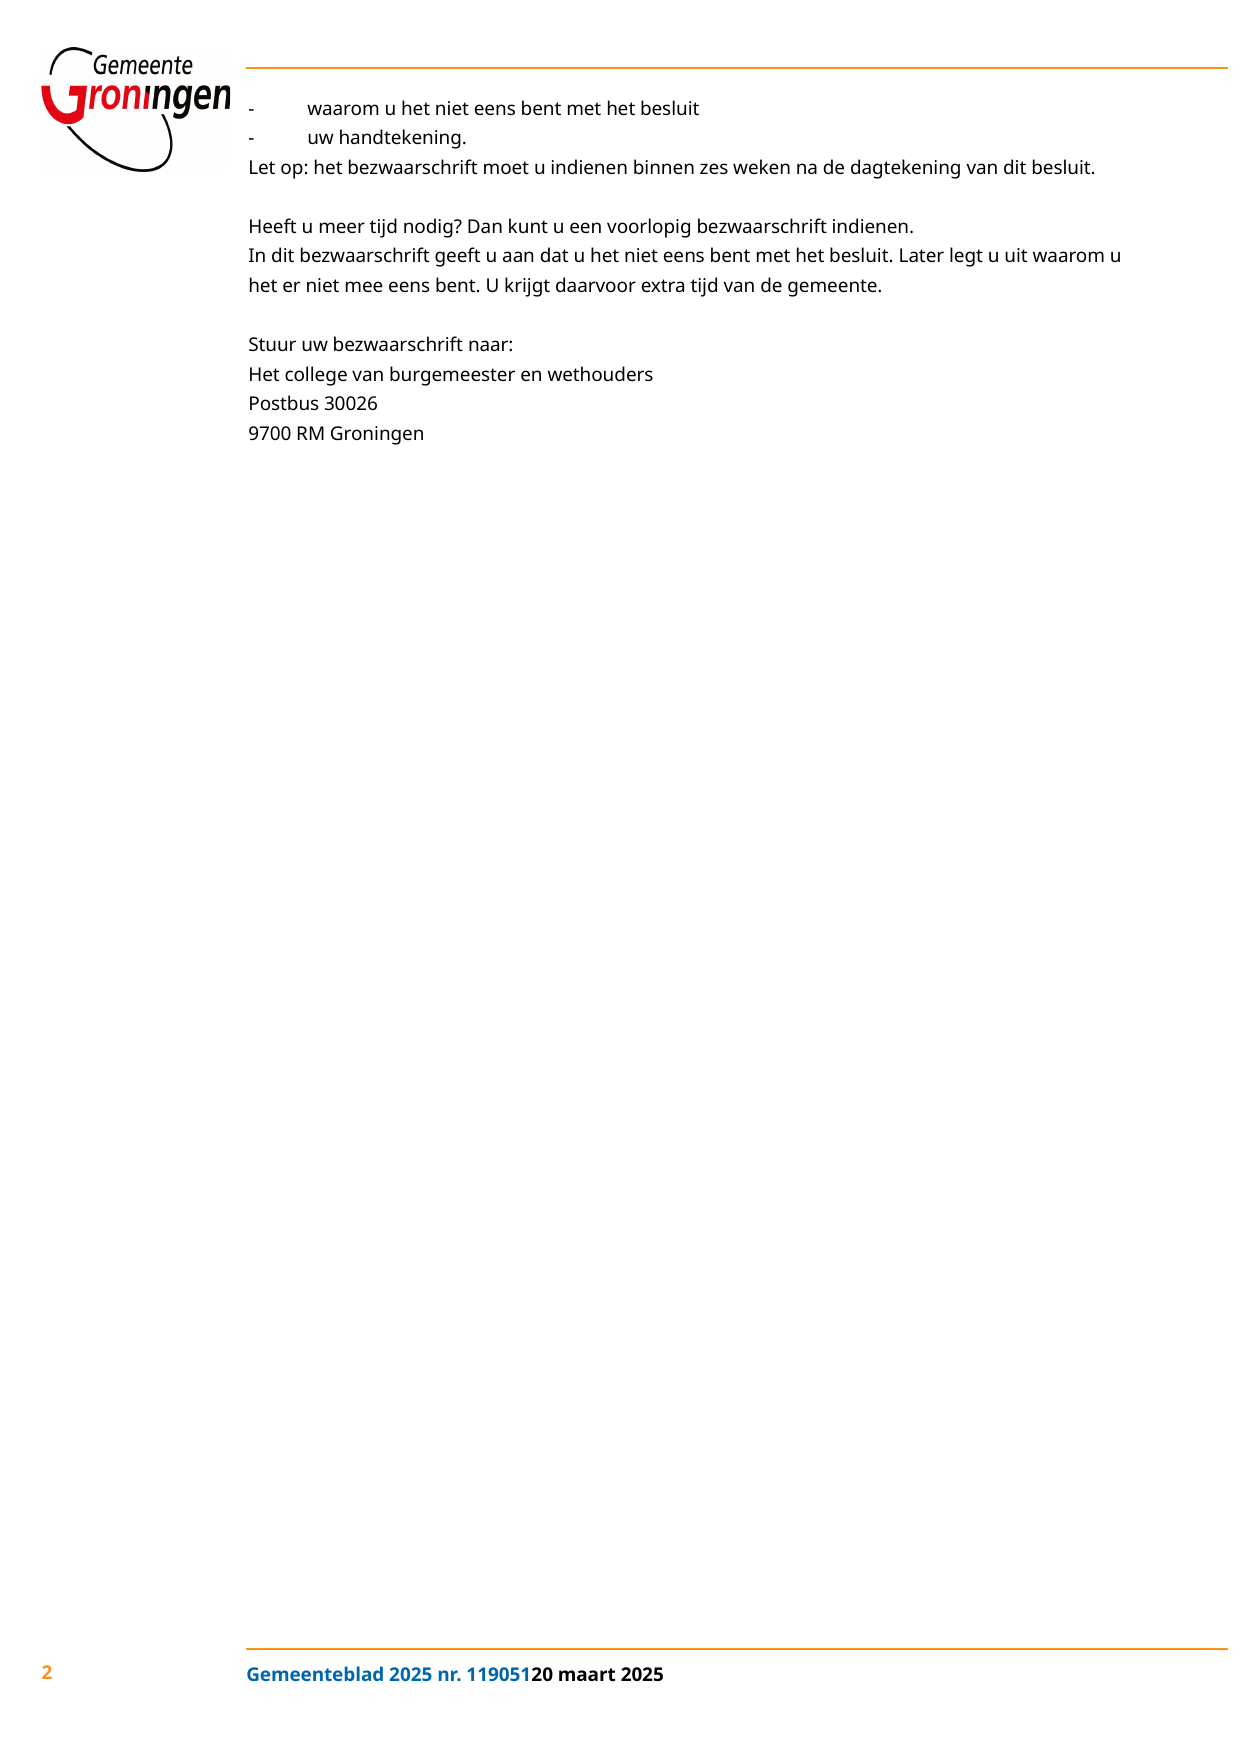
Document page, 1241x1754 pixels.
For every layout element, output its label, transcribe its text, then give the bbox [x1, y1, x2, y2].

text Heeft u meer tijd nodig? Dan kunt u een voorlopig bezwaarschrift indienen. [248, 213, 1152, 239]
text In dit bezwaarschrift geeft u aan dat u het niet eens bent met het besluit. Later legt u uit waarom u het er niet mee eens bent. U krijgt daarvoor extra tijd van de gemeente. [248, 243, 1152, 298]
picture [41, 47, 231, 172]
text Het college van burgemeester en wethouders [248, 361, 1152, 387]
text 9700 RM Groningen [248, 420, 1152, 446]
list waarom u het niet eens bent met het besluit [248, 95, 1152, 121]
text Let op: het bezwaarschrift moet u indienen binnen zes weken na de dagtekening van dit besluit. [248, 154, 1152, 180]
list uw handtekening. [248, 124, 1152, 150]
text Stuur uw bezwaarschrift naar: [248, 331, 1152, 357]
text Postbus 30026 [248, 391, 1152, 416]
